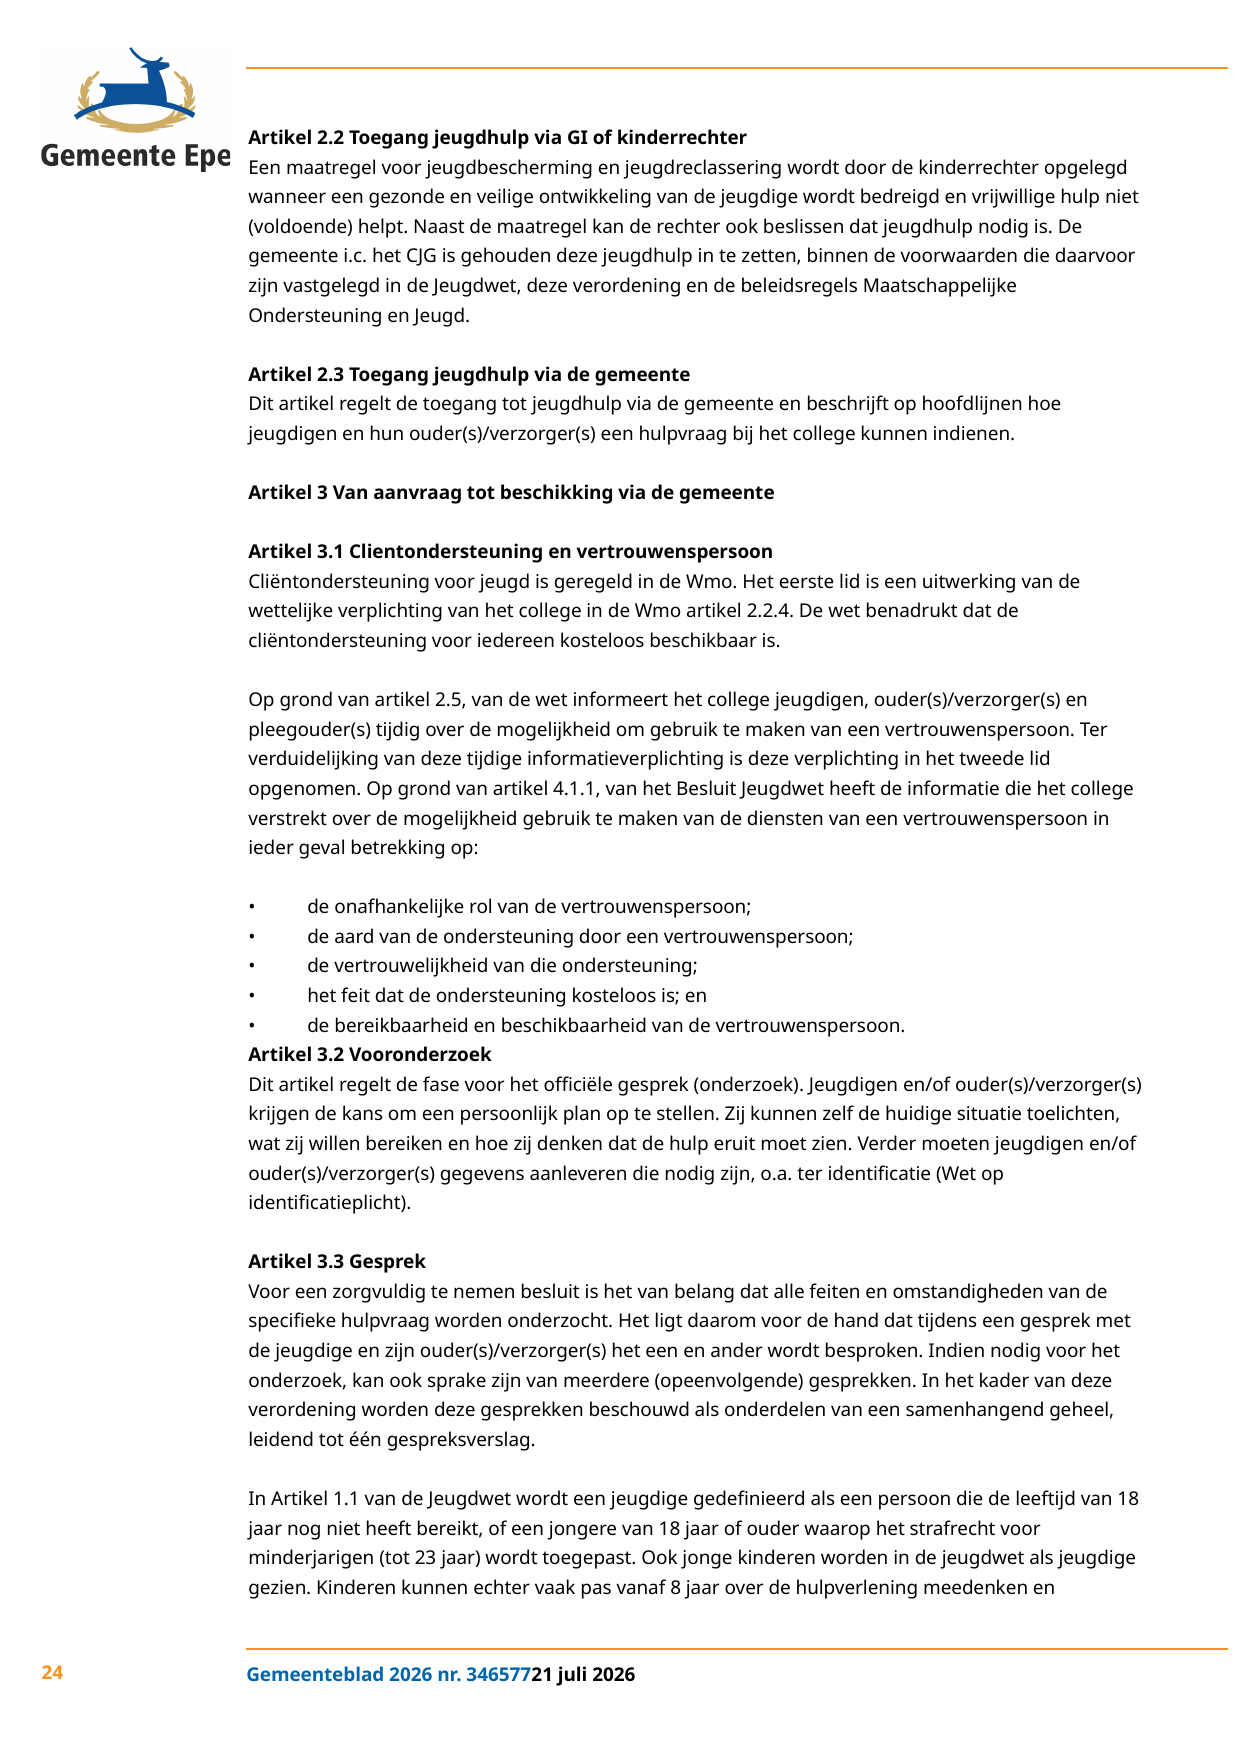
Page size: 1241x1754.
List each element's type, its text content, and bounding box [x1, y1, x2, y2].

list het feit dat de ondersteuning kosteloos is; en [248, 982, 1152, 1008]
text Artikel 2.3 Toegang jeugdhulp via de gemeente [248, 361, 1152, 387]
list de vertrouwelijkheid van die ondersteuning; [248, 953, 1152, 978]
text Dit artikel regelt de fase voor het officiële gesprek (onderzoek). Jeugdigen en/of ouder(s)/verzorger(s) krijgen de kans om een persoonlijk plan op te stellen. Zij kunnen zelf de huidige situatie toelichten, wat zij willen bereiken en hoe zij denken dat de hulp eruit moet zien. Verder moeten jeugdigen en/of ouder(s)/verzorger(s) gegevens aanleveren die nodig zijn, o.a. ter identificatie (Wet op identificatieplicht). [248, 1071, 1152, 1215]
picture [41, 47, 231, 172]
text In Artikel 1.1 van de Jeugdwet wordt een jeugdige gedefinieerd als een persoon die de leeftijd van 18 jaar nog niet heeft bereikt, of een jongere van 18 jaar of ouder waarop het strafrecht voor minderjarigen (tot 23 jaar) wordt toegepast. Ook jonge kinderen worden in de jeugdwet als jeugdige gezien. Kinderen kunnen echter vaak pas vanaf 8 jaar over de hulpverlening meedenken en [248, 1485, 1152, 1600]
list de onafhankelijke rol van de vertrouwenspersoon; [248, 893, 1152, 919]
text Voor een zorgvuldig te nemen besluit is het van belang dat alle feiten en omstandigheden van de specifieke hulpvraag worden onderzocht. Het ligt daarom voor de hand dat tijdens een gesprek met de jeugdige en zijn ouder(s)/verzorger(s) het een en ander wordt besproken. Indien nodig voor het onderzoek, kan ook sprake zijn van meerdere (opeenvolgende) gesprekken. In het kader van deze verordening worden deze gesprekken beschouwd als onderdelen van een samenhangend geheel, leidend tot één gespreksverslag. [248, 1278, 1152, 1452]
text Cliëntondersteuning voor jeugd is geregeld in de Wmo. Het eerste lid is een uitwerking van de wettelijke verplichting van het college in de Wmo artikel 2.2.4. De wet benadrukt dat de cliëntondersteuning voor iedereen kosteloos beschikbaar is. [248, 568, 1152, 653]
text Op grond van artikel 2.5, van de wet informeert het college jeugdigen, ouder(s)/verzorger(s) en pleegouder(s) tijdig over de mogelijkheid om gebruik te maken van een vertrouwenspersoon. Ter verduidelijking van deze tijdige informatieverplichting is deze verplichting in het tweede lid opgenomen. Op grond van artikel 4.1.1, van het Besluit Jeugdwet heeft de informatie die het college verstrekt over de mogelijkheid gebruik te maken van de diensten van een vertrouwenspersoon in ieder geval betrekking op: [248, 686, 1152, 860]
text Artikel 3.2 Vooronderzoek [248, 1041, 1152, 1067]
text Artikel 2.2 Toegang jeugdhulp via GI of kinderrechter [248, 124, 1152, 150]
text Een maatregel voor jeugdbescherming en jeugdreclassering wordt door de kinderrechter opgelegd wanneer een gezonde en veilige ontwikkeling van de jeugdige wordt bedreigd en vrijwillige hulp niet (voldoende) helpt. Naast de maatregel kan de rechter ook beslissen dat jeugdhulp nodig is. De gemeente i.c. het CJG is gehouden deze jeugdhulp in te zetten, binnen de voorwaarden die daarvoor zijn vastgelegd in de Jeugdwet, deze verordening en de beleidsregels Maatschappelijke Ondersteuning en Jeugd. [248, 154, 1152, 328]
text Dit artikel regelt de toegang tot jeugdhulp via de gemeente en beschrijft op hoofdlijnen hoe jeugdigen en hun ouder(s)/verzorger(s) een hulpvraag bij het college kunnen indienen. [248, 391, 1152, 446]
text Artikel 3 Van aanvraag tot beschikking via de gemeente [248, 479, 1152, 505]
list de aard van de ondersteuning door een vertrouwenspersoon; [248, 923, 1152, 949]
text Artikel 3.1 Clientondersteuning en vertrouwenspersoon [248, 538, 1152, 564]
text Artikel 3.3 Gesprek [248, 1248, 1152, 1274]
list de bereikbaarheid en beschikbaarheid van de vertrouwenspersoon. [248, 1012, 1152, 1038]
